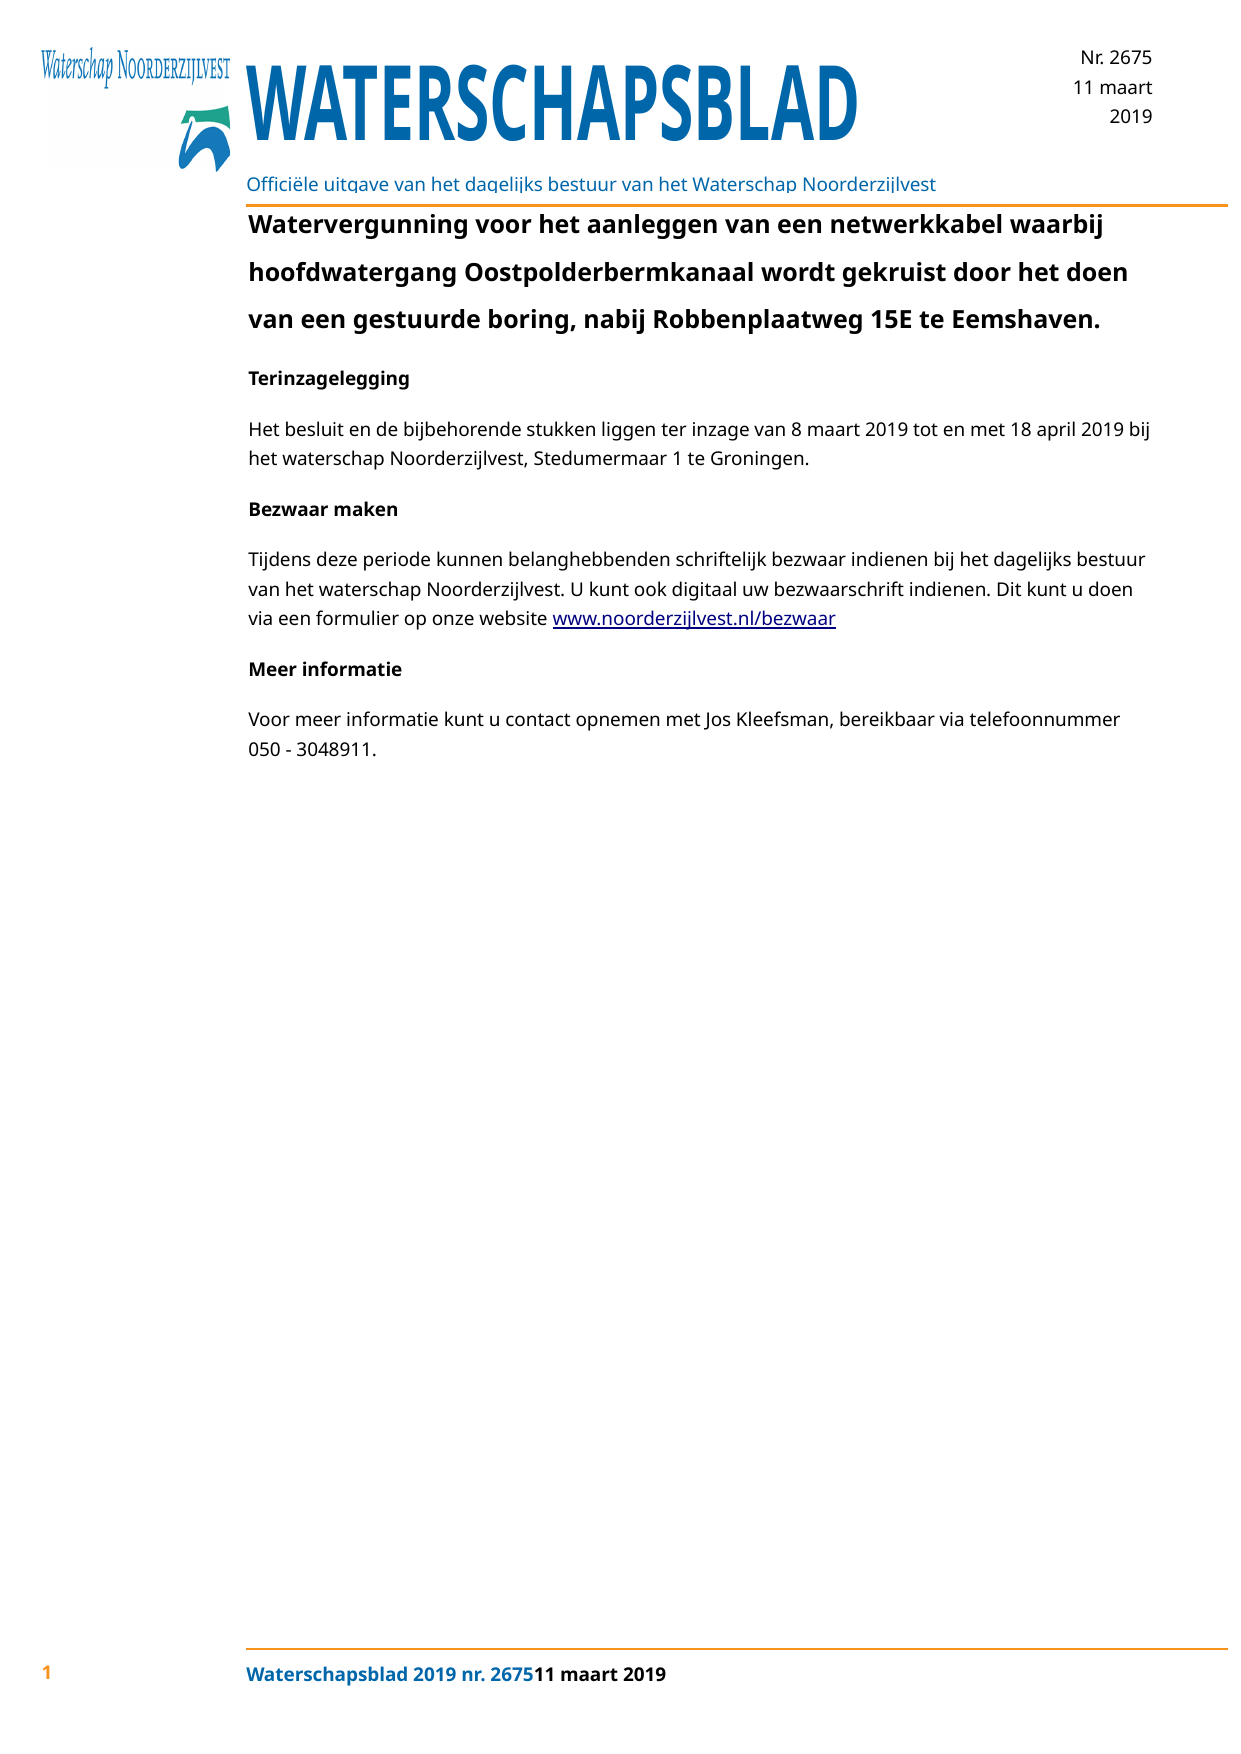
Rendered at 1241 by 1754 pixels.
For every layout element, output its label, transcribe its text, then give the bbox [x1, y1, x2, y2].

text Voor meer informatie kunt u contact opnemen met Jos Kleefsman, bereikbaar via telefoonnummer 050 - 3048911. [248, 706, 1152, 762]
text Watervergunning voor het aanleggen van een netwerkkabel waarbij hoofdwatergang Oostpolderbermkanaal wordt gekruist door het doen van een gestuurde boring, nabij Robbenplaatweg 15E te Eemshaven. [248, 207, 1152, 336]
text Bezwaar maken [248, 496, 1152, 522]
picture [41, 47, 231, 172]
text Het besluit en de bijbehorende stukken liggen ter inzage van 8 maart 2019 tot en met 18 april 2019 bij het waterschap Noorderzijlvest, Stedumermaar 1 te Groningen. [248, 416, 1152, 471]
text Tijdens deze periode kunnen belanghebbenden schriftelijk bezwaar indienen bij het dagelijks bestuur van het waterschap Noorderzijlvest. U kunt ook digitaal uw bezwaarschrift indienen. Dit kunt u doen via een formulier op onze website www.noorderzijlvest.nl/bezwaar [248, 546, 1152, 631]
text Meer informatie [248, 656, 1152, 682]
text Terinzagelegging [248, 366, 1152, 391]
